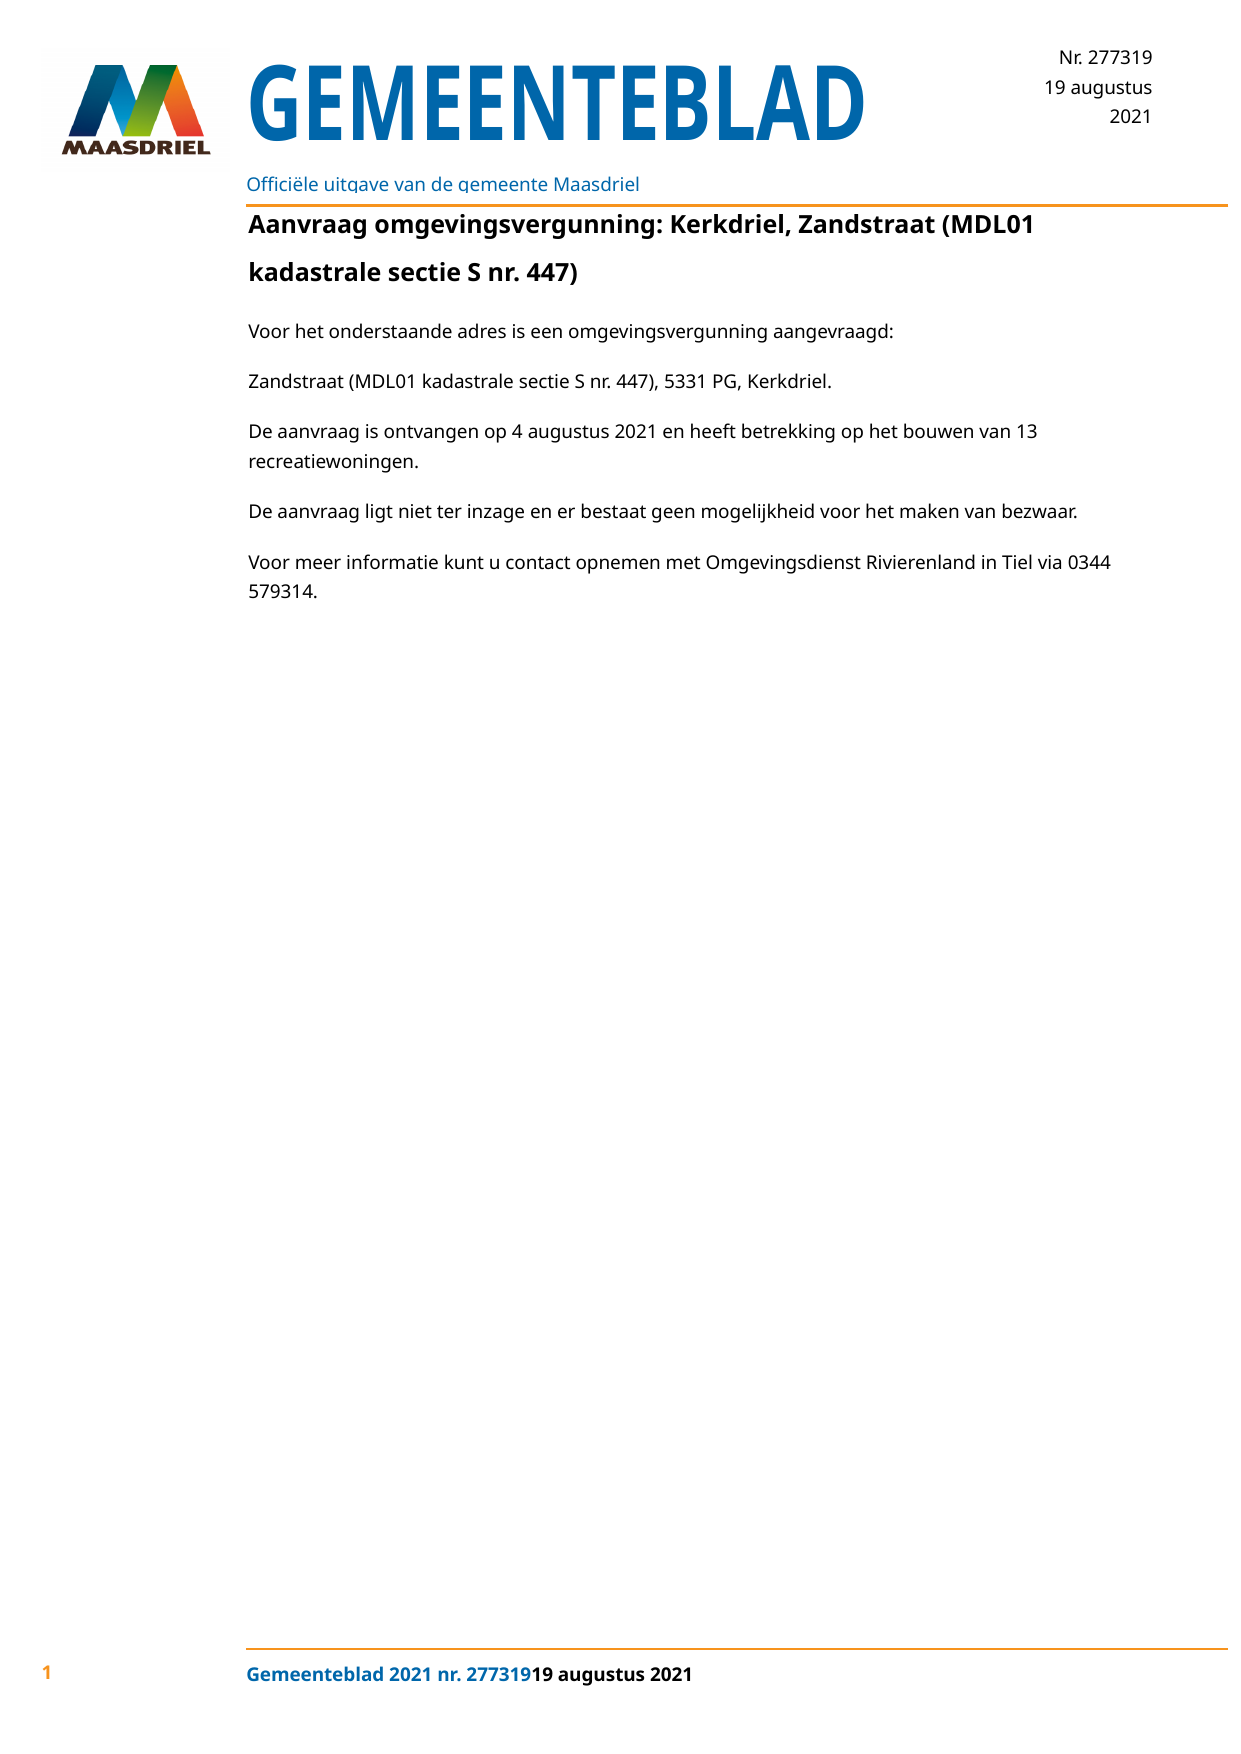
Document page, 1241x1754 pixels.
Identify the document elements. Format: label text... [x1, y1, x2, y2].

text Voor meer informatie kunt u contact opnemen met Omgevingsdienst Rivierenland in Tiel via 0344 579314. [248, 549, 1152, 604]
text Voor het onderstaande adres is een omgevingsvergunning aangevraagd: [248, 318, 1152, 344]
text De aanvraag ligt niet ter inzage en er bestaat geen mogelijkheid voor het maken van bezwaar. [248, 499, 1152, 524]
text Zandstraat (MDL01 kadastrale sectie S nr. 447), 5331 PG, Kerkdriel. [248, 368, 1152, 394]
text Aanvraag omgevingsvergunning: Kerkdriel, Zandstraat (MDL01 kadastrale sectie S nr. 447) [248, 207, 1152, 288]
text De aanvraag is ontvangen op 4 augustus 2021 en heeft betrekking op het bouwen van 13 recreatiewoningen. [248, 419, 1152, 474]
picture [41, 47, 231, 172]
